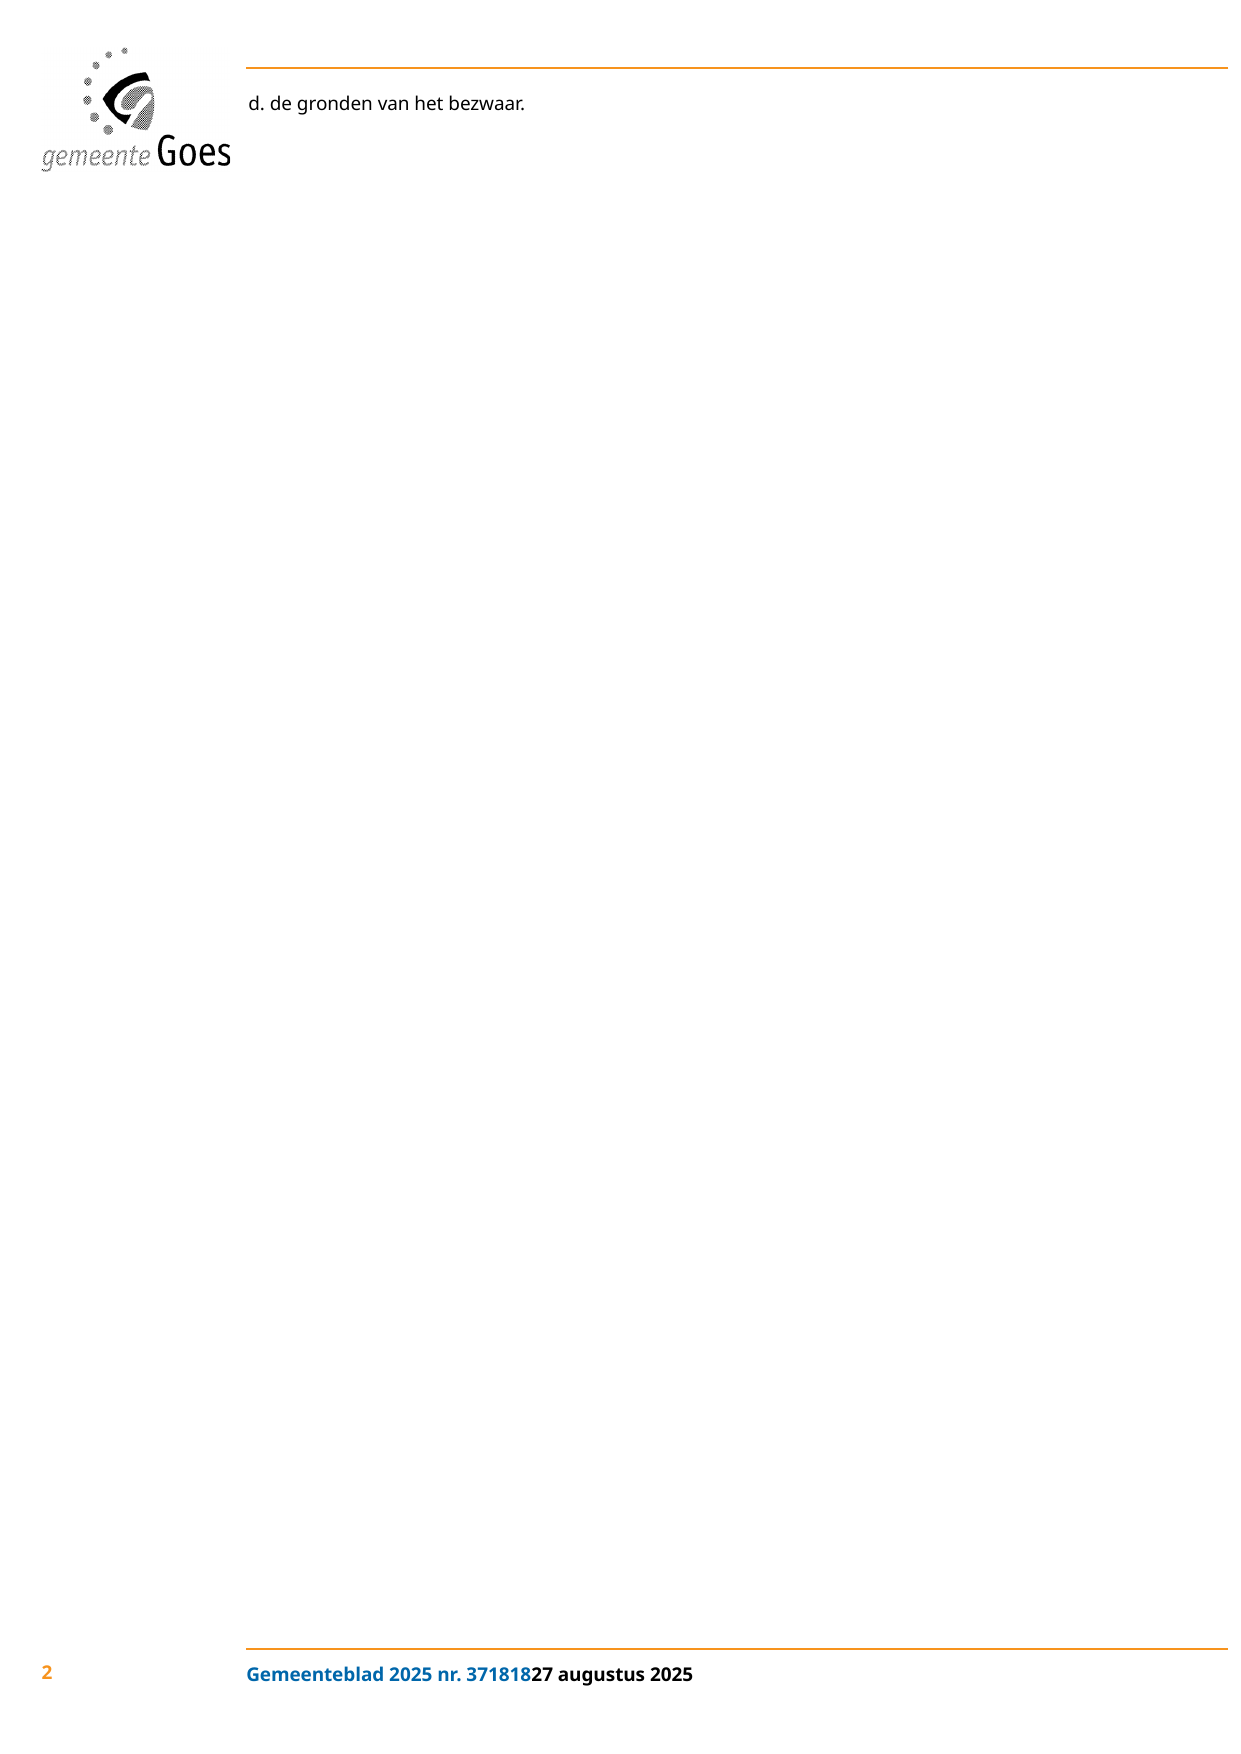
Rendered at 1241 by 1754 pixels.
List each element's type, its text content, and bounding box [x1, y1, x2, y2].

picture [41, 47, 231, 172]
text d. de gronden van het bezwaar. [248, 95, 1152, 114]
